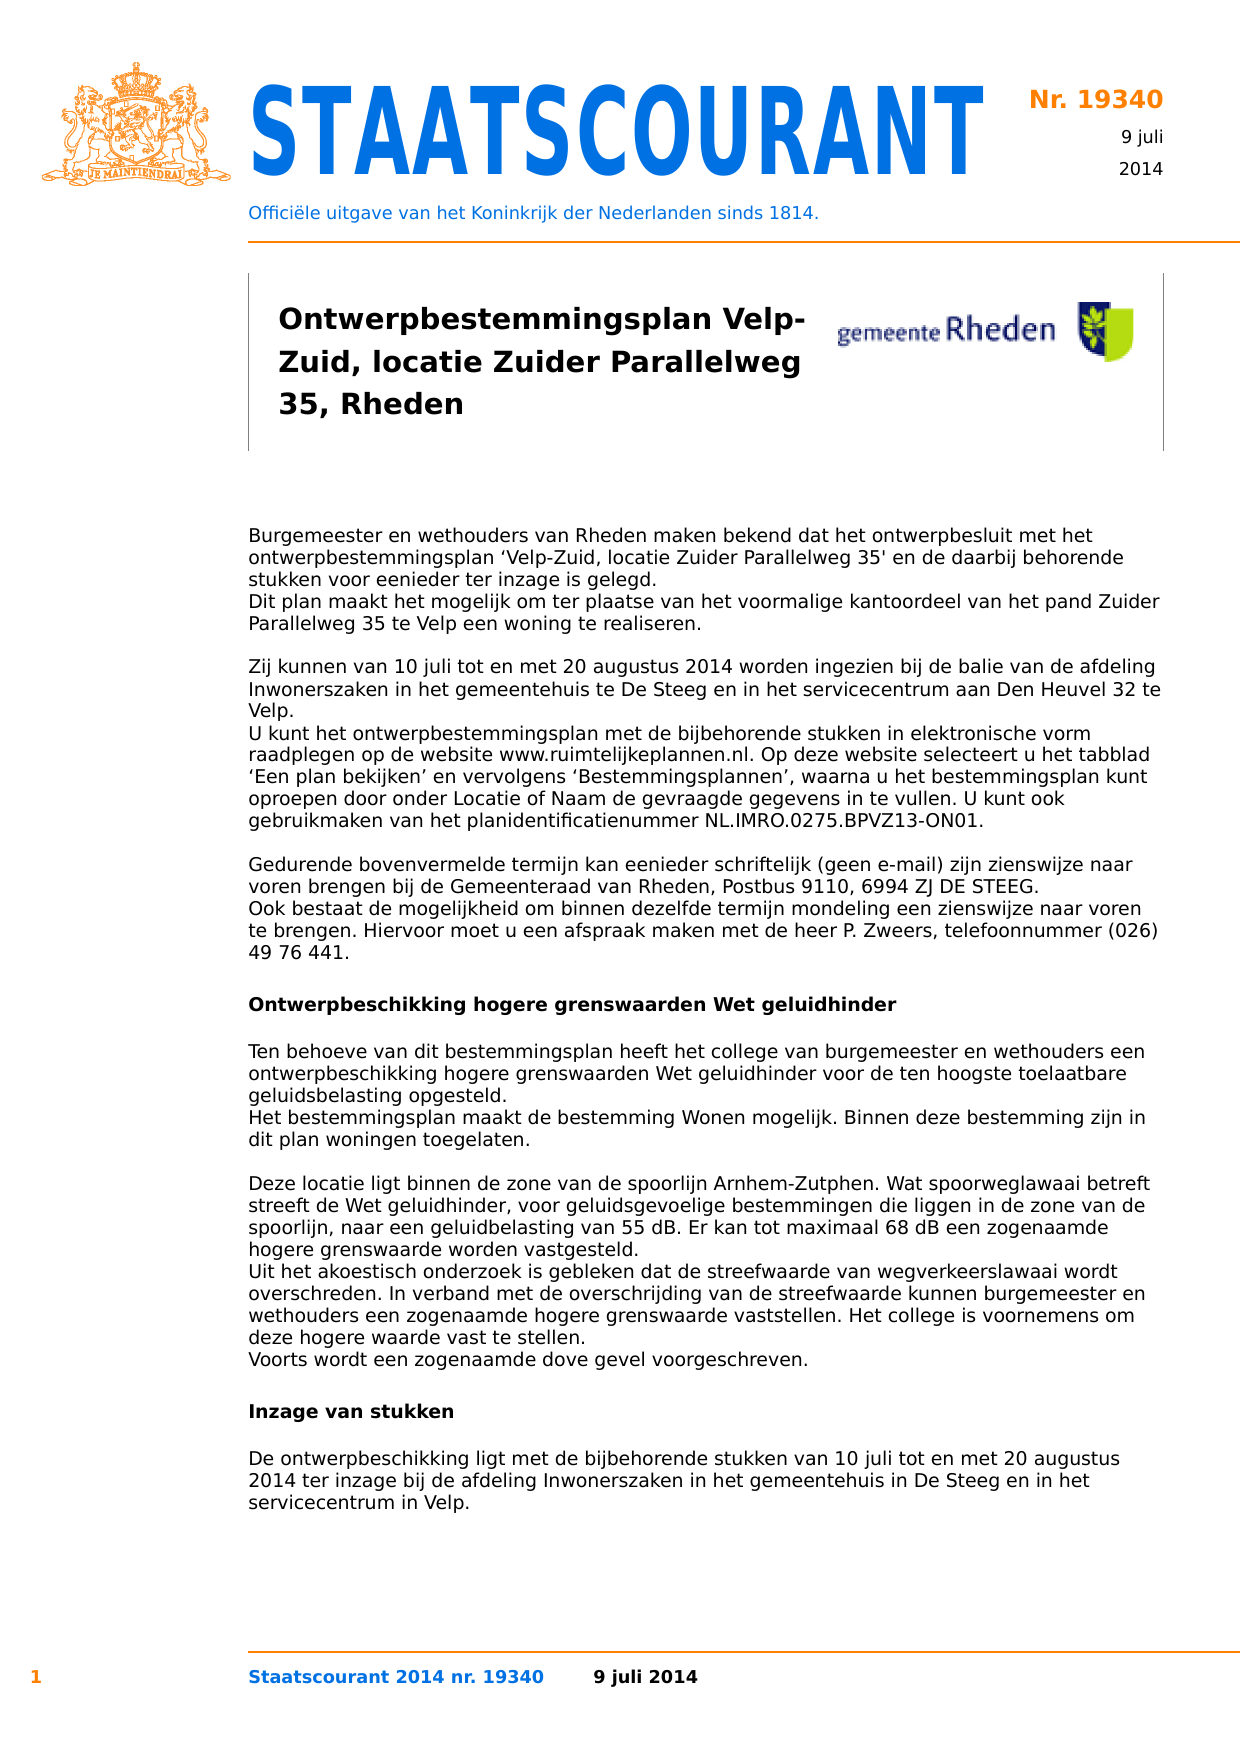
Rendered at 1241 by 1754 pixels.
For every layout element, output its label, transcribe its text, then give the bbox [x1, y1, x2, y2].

table_header [25, 62, 248, 241]
table_header STAATSCOURANT [248, 62, 998, 203]
text Uit het akoestisch onderzoek is gebleken dat de streefwaarde van wegverkeerslawaai wordt overschreden. In verband met de overschrijding van de streefwaarde kunnen burgemeester en wethouders een zogenaamde hogere grenswaarde vaststellen. Het college is voornemens om deze hogere waarde vast te stellen. [248, 1261, 1163, 1349]
table_cell 2014 [998, 153, 1240, 203]
subtitle Ontwerpbeschikking hogere grenswaarden Wet geluidhinder [248, 994, 1163, 1016]
text Ten behoeve van dit bestemmingsplan heeft het college van burgemeester en wethouders een ontwerpbeschikking hogere grenswaarden Wet geluidhinder voor de ten hoogste toelaatbare geluidsbelasting opgesteld. [248, 1041, 1163, 1107]
subtitle Ontwerpbestemmingsplan Velp-Zuid, locatie Zuider Parallelweg 35, Rheden [249, 273, 1163, 451]
text U kunt het ontwerpbestemmingsplan met de bijbehorende stukken in elektronische vorm [248, 722, 1163, 744]
text Het bestemmingsplan maakt de bestemming Wonen mogelijk. Binnen deze bestemming zijn in dit plan woningen toegelaten. [248, 1107, 1163, 1151]
table_cell Officiële uitgave van het Koninkrijk der Nederlanden sinds 1814. [248, 203, 1240, 241]
text De ontwerpbeschikking ligt met de bijbehorende stukken van 10 juli tot en met 20 augustus 2014 ter inzage bij de afdeling Inwonerszaken in het gemeentehuis in De Steeg en in het servicecentrum in Velp. [248, 1448, 1163, 1513]
picture [41, 62, 231, 186]
picture [838, 302, 1134, 362]
text Ook bestaat de mogelijkheid om binnen dezelfde termijn mondeling een zienswijze naar voren te brengen. Hiervoor moet u een afspraak maken met de heer P. Zweers, telefoonnummer (026) 49 76 441. [248, 898, 1163, 964]
text Zij kunnen van 10 juli tot en met 20 augustus 2014 worden ingezien bij de balie van de afdeling Inwonerszaken in het gemeentehuis te De Steeg en in het servicecentrum aan Den Heuvel 32 te Velp. [248, 656, 1163, 722]
table_cell 9 juli [998, 121, 1240, 153]
table_header Nr. 19340 [998, 62, 1240, 121]
text Deze locatie ligt binnen de zone van de spoorlijn Arnhem-Zutphen. Wat spoorweglawaai betreft streeft de Wet geluidhinder, voor geluidsgevoelige bestemmingen die liggen in de zone van de spoorlijn, naar een geluidbelasting van 55 dB. Er kan tot maximaal 68 dB een zogenaamde hogere grenswaarde worden vastgesteld. [248, 1173, 1163, 1261]
text Voorts wordt een zogenaamde dove gevel voorgeschreven. [248, 1349, 1163, 1371]
subtitle Inzage van stukken [248, 1401, 1163, 1423]
text raadplegen op de website www.ruimtelijkeplannen.nl. Op deze website selecteert u het tabblad ‘Een plan bekijken’ en vervolgens ‘Bestemmingsplannen’, waarna u het bestemmingsplan kunt oproepen door onder Locatie of Naam de gevraagde gegevens in te vullen. U kunt ook gebruikmaken van het planidentificatienummer NL.IMRO.0275.BPVZ13-ON01. [248, 744, 1163, 832]
text Gedurende bovenvermelde termijn kan eenieder schriftelijk (geen e-mail) zijn zienswijze naar voren brengen bij de Gemeenteraad van Rheden, Postbus 9110, 6994 ZJ DE STEEG. [248, 854, 1163, 898]
text Burgemeester en wethouders van Rheden maken bekend dat het ontwerpbesluit met het ontwerpbestemmingsplan ‘Velp-Zuid, locatie Zuider Parallelweg 35' en de daarbij behorende stukken voor eenieder ter inzage is gelegd. [248, 525, 1163, 591]
text Dit plan maakt het mogelijk om ter plaatse van het voormalige kantoordeel van het pand Zuider Parallelweg 35 te Velp een woning te realiseren. [248, 591, 1163, 634]
